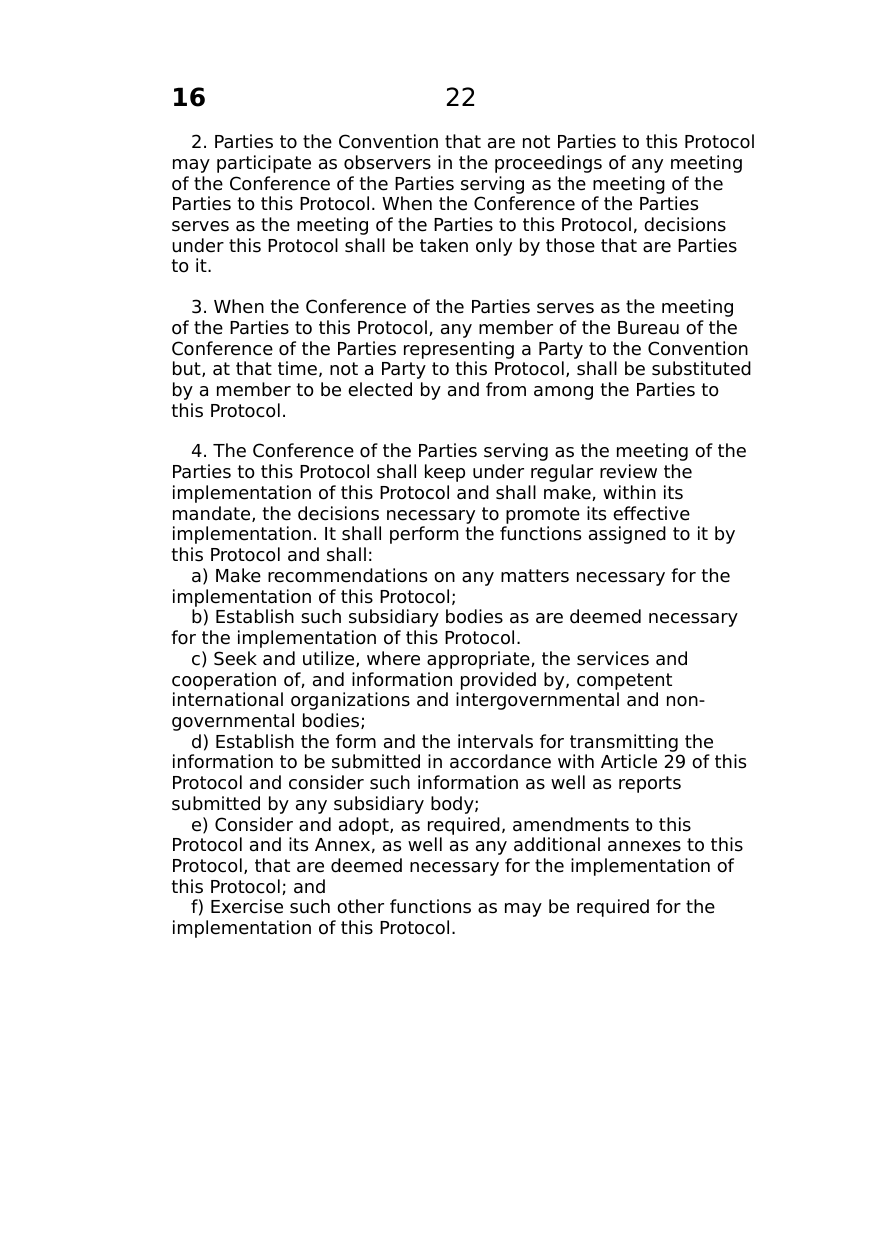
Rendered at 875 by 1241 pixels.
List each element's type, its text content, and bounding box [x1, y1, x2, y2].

text e) Consider and adopt, as required, amendments to this Protocol and its Annex, as well as any additional annexes to this Protocol, that are deemed necessary for the implementation of this Protocol; and [171, 814, 756, 897]
text f) Exercise such other functions as may be required for the implementation of this Protocol. [171, 897, 756, 939]
text a) Make recommendations on any matters necessary for the implementation of this Protocol; [171, 566, 756, 607]
text 2. Parties to the Convention that are not Parties to this Protocol may participate as observers in the proceedings of any meeting of the Conference of the Parties serving as the meeting of the Parties to this Protocol. When the Conference of the Parties serves as the meeting of the Parties to this Protocol, decisions under this Protocol shall be taken only by those that are Parties to it. [171, 132, 756, 277]
text 4. The Conference of the Parties serving as the meeting of the Parties to this Protocol shall keep under regular review the implementation of this Protocol and shall make, within its mandate, the decisions necessary to promote its effective implementation. It shall perform the functions assigned to it by this Protocol and shall: [171, 441, 756, 566]
text b) Establish such subsidiary bodies as are deemed necessary for the implementation of this Protocol. [171, 607, 756, 649]
text c) Seek and utilize, where appropriate, the services and cooperation of, and information provided by, competent international organizations and intergovernmental and non-governmental bodies; [171, 649, 756, 732]
text d) Establish the form and the intervals for transmitting the information to be submitted in accordance with Article 29 of this Protocol and consider such information as well as reports submitted by any subsidiary body; [171, 732, 756, 814]
text 3. When the Conference of the Parties serves as the meeting of the Parties to this Protocol, any member of the Bureau of the Conference of the Parties representing a Party to the Convention but, at that time, not a Party to this Protocol, shall be substituted by a member to be elected by and from among the Parties to this Protocol. [171, 297, 756, 421]
